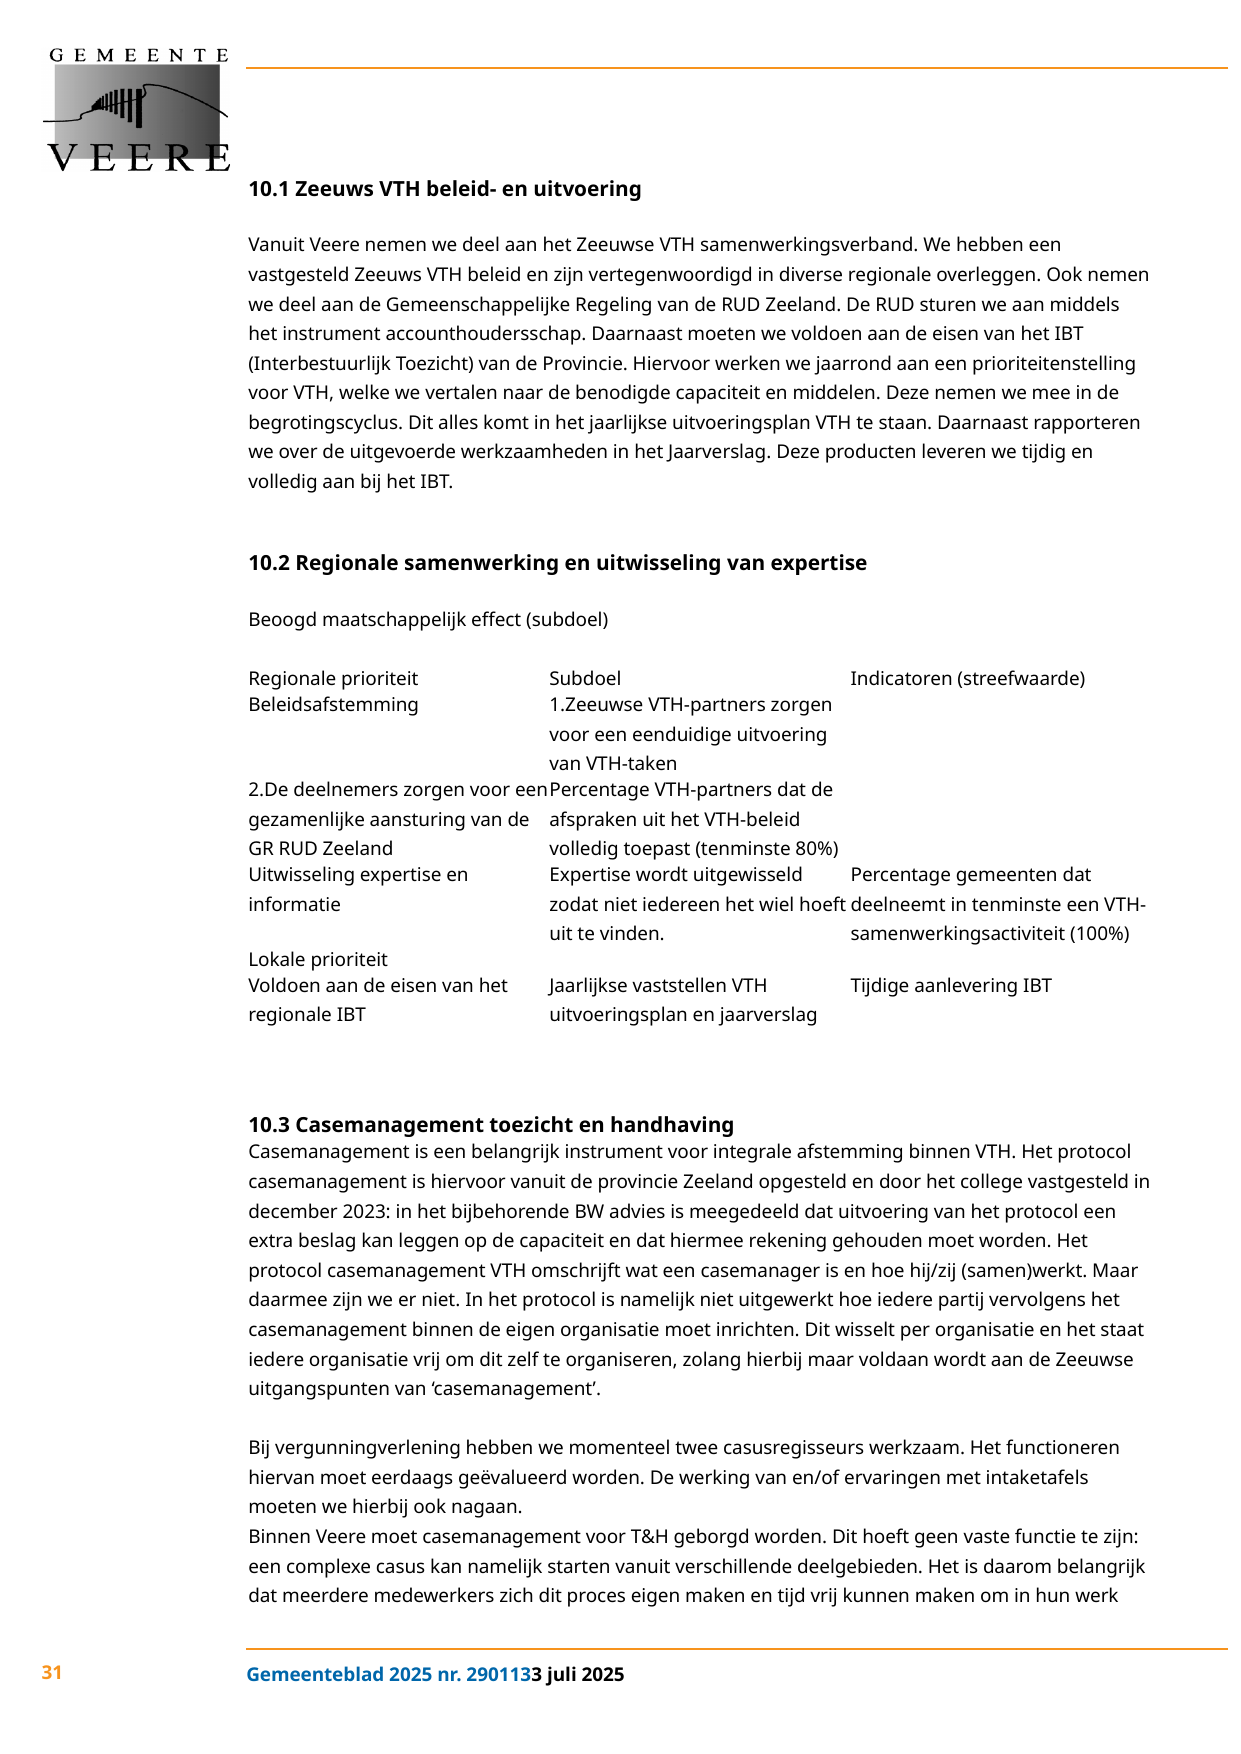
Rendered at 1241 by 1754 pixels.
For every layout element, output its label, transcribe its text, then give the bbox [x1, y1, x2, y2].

table_header Regionale prioriteit [248, 666, 549, 691]
table_cell Uitwisseling expertise en informatie [248, 861, 549, 946]
text 10.3 Casemanagement toezicht en handhaving [248, 1110, 1152, 1139]
table_cell Tijdige aanlevering IBT [850, 972, 1152, 1027]
text Bij vergunningverlening hebben we momenteel twee casusregisseurs werkzaam. Het functioneren hiervan moet eerdaags geëvalueerd worden. De werking van en/of ervaringen met intaketafels moeten we hierbij ook nagaan. [248, 1434, 1152, 1519]
text Beoogd maatschappelijk effect (subdoel) [248, 606, 1152, 632]
text Vanuit Veere nemen we deel aan het Zeeuwse VTH samenwerkingsverband. We hebben een vastgesteld Zeeuws VTH beleid en zijn vertegenwoordigd in diverse regionale overleggen. Ook nemen we deel aan de Gemeenschappelijke Regeling van de RUD Zeeland. De RUD sturen we aan middels het instrument accounthoudersschap. Daarnaast moeten we voldoen aan de eisen van het IBT (Interbestuurlijk Toezicht) van de Provincie. Hiervoor werken we jaarrond aan een prioriteitenstelling voor VTH, welke we vertalen naar de benodigde capaciteit en middelen. Deze nemen we mee in de begrotingscyclus. Dit alles komt in het jaarlijkse uitvoeringsplan VTH te staan. Daarnaast rapporteren we over de uitgevoerde werkzaamheden in het Jaarverslag. Deze producten leveren we tijdig en volledig aan bij het IBT. [248, 232, 1152, 494]
table_cell Percentage VTH-partners dat de afspraken uit het VTH-beleid volledig toepast (tenminste 80%) [549, 776, 850, 861]
table_cell Percentage gemeenten dat deelneemt in tenminste een VTH-samenwerkingsactiviteit (100%) [850, 861, 1152, 946]
table_cell [850, 776, 1152, 861]
table_header Indicatoren (streefwaarde) [850, 666, 1152, 691]
table_header Subdoel [549, 666, 850, 691]
picture [41, 47, 231, 172]
table_cell Voldoen aan de eisen van het regionale IBT [248, 972, 549, 1027]
table_cell Lokale prioriteit [248, 946, 1152, 972]
table_cell [850, 691, 1152, 776]
table_cell 2.De deelnemers zorgen voor een gezamenlijke aansturing van de GR RUD Zeeland [248, 776, 549, 861]
table_cell Beleidsafstemming [248, 691, 549, 776]
table_cell 1.Zeeuwse VTH-partners zorgen voor een eenduidige uitvoering van VTH-taken [549, 691, 850, 776]
text Binnen Veere moet casemanagement voor T&H geborgd worden. Dit hoeft geen vaste functie te zijn: een complexe casus kan namelijk starten vanuit verschillende deelgebieden. Het is daarom belangrijk dat meerdere medewerkers zich dit proces eigen maken en tijd vrij kunnen maken om in hun werk [248, 1523, 1152, 1608]
text 10.2 Regionale samenwerking en uitwisseling van expertise [248, 548, 1152, 577]
table_cell Expertise wordt uitgewisseld zodat niet iedereen het wiel hoeft uit te vinden. [549, 861, 850, 946]
table_cell Jaarlijkse vaststellen VTH uitvoeringsplan en jaarverslag [549, 972, 850, 1027]
text Casemanagement is een belangrijk instrument voor integrale afstemming binnen VTH. Het protocol casemanagement is hiervoor vanuit de provincie Zeeland opgesteld en door het college vastgesteld in december 2023: in het bijbehorende BW advies is meegedeeld dat uitvoering van het protocol een extra beslag kan leggen op de capaciteit en dat hiermee rekening gehouden moet worden. Het protocol casemanagement VTH omschrijft wat een casemanager is en hoe hij/zij (samen)werkt. Maar daarmee zijn we er niet. In het protocol is namelijk niet uitgewerkt hoe iedere partij vervolgens het casemanagement binnen de eigen organisatie moet inrichten. Dit wisselt per organisatie en het staat iedere organisatie vrij om dit zelf te organiseren, zolang hierbij maar voldaan wordt aan de Zeeuwse uitgangspunten van ‘casemanagement’. [248, 1139, 1152, 1401]
text 10.1 Zeeuws VTH beleid- en uitvoering [248, 174, 1152, 202]
